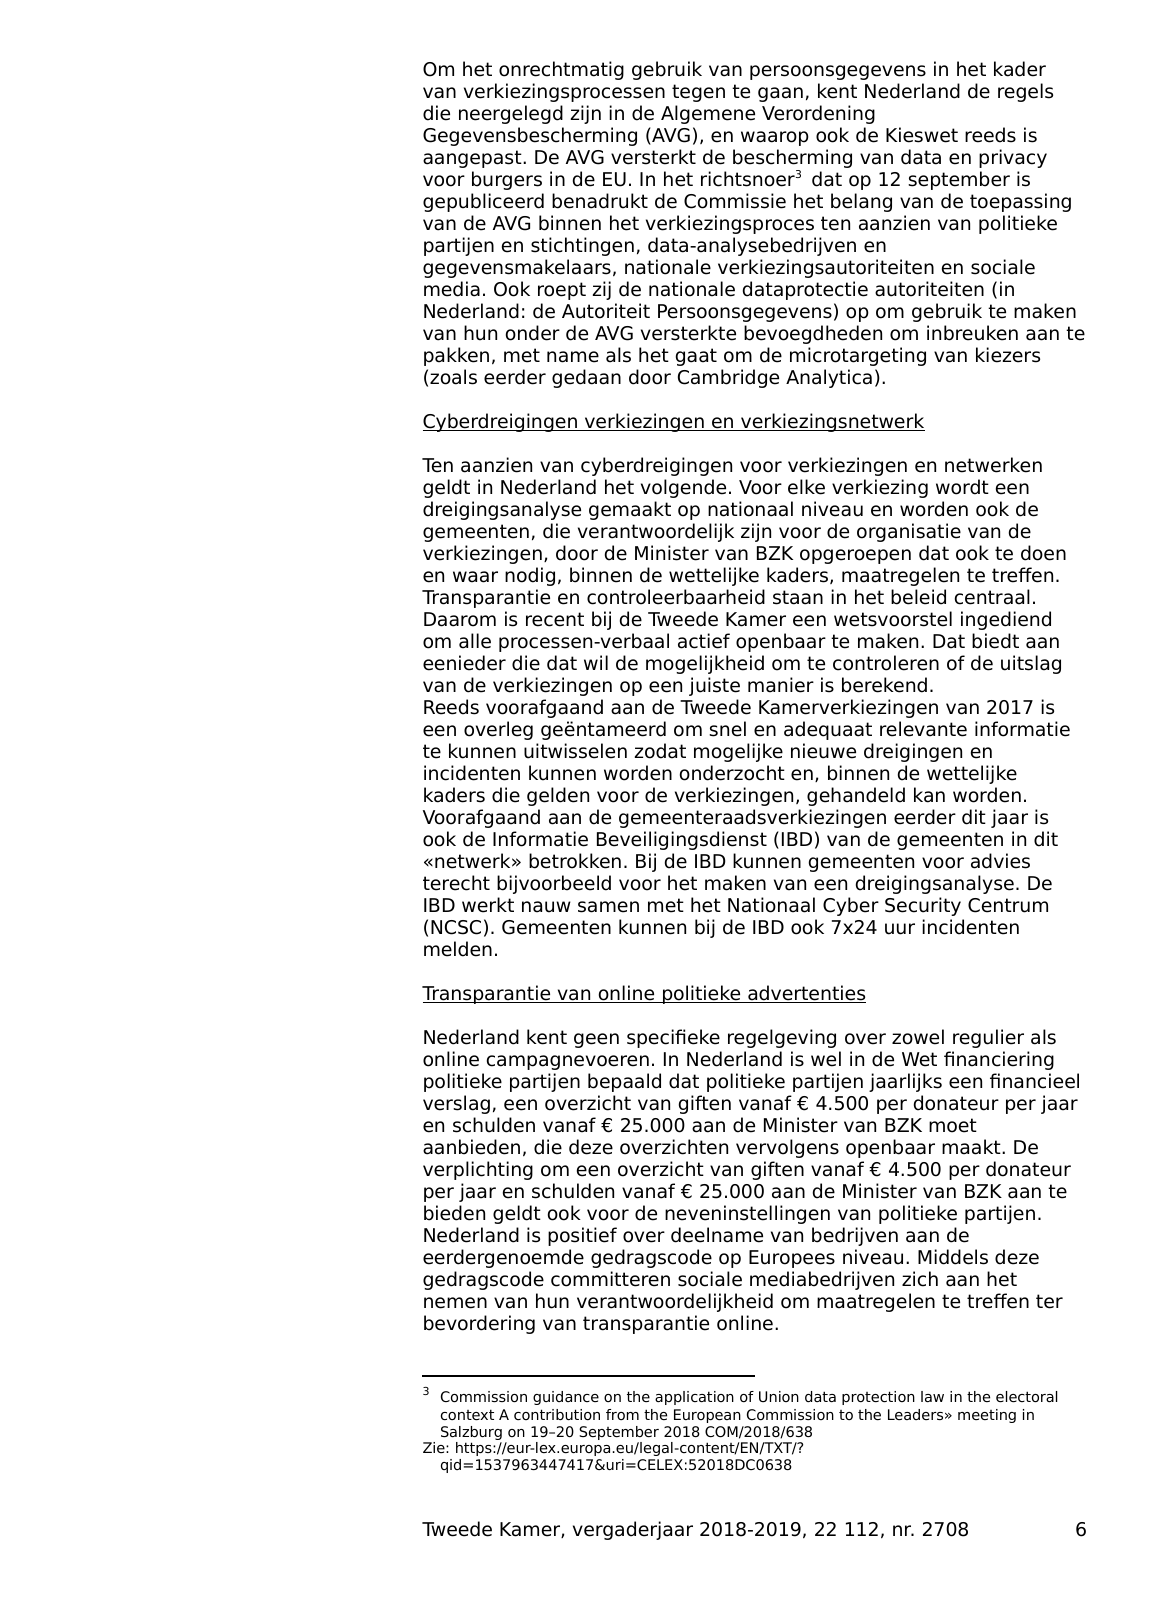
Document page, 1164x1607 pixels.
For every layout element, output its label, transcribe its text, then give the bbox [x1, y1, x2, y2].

text Nederland kent geen specifieke regelgeving over zowel regulier als online campagnevoeren. In Nederland is wel in de Wet financiering politieke partijen bepaald dat politieke partijen jaarlijks een financieel verslag, een overzicht van giften vanaf € 4.500 per donateur per jaar en schulden vanaf € 25.000 aan de Minister van BZK moet aanbieden, die deze overzichten vervolgens openbaar maakt. De verplichting om een overzicht van giften vanaf € 4.500 per donateur per jaar en schulden vanaf € 25.000 aan de Minister van BZK aan te bieden geldt ook voor de neveninstellingen van politieke partijen. [422, 1027, 1087, 1225]
subtitle Cyberdreigingen verkiezingen en verkiezingsnetwerk [422, 411, 1087, 433]
subtitle Transparantie van online politieke advertenties [422, 983, 1087, 1005]
text Commission guidance on the application of Union data protection law in the electoral context A contribution from the European Commission to the Leaders» meeting in Salzburg on 19–20 September 2018 COM/2018/638 [422, 1385, 1087, 1441]
text Zie: https://eur-lex.europa.eu/legal-content/EN/TXT/?qid=1537963447417&uri=CELEX:52018DC0638 [422, 1441, 1087, 1474]
text Nederland is positief over deelname van bedrijven aan de eerdergenoemde gedragscode op Europees niveau. Middels deze gedragscode committeren sociale mediabedrijven zich aan het nemen van hun verantwoordelijkheid om maatregelen te treffen ter bevordering van transparantie online. [422, 1225, 1087, 1335]
text Ten aanzien van cyberdreigingen voor verkiezingen en netwerken geldt in Nederland het volgende. Voor elke verkiezing wordt een dreigingsanalyse gemaakt op nationaal niveau en worden ook de gemeenten, die verantwoordelijk zijn voor de organisatie van de verkiezingen, door de Minister van BZK opgeroepen dat ook te doen en waar nodig, binnen de wettelijke kaders, maatregelen te treffen. Transparantie en controleerbaarheid staan in het beleid centraal. Daarom is recent bij de Tweede Kamer een wetsvoorstel ingediend om alle processen-verbaal actief openbaar te maken. Dat biedt aan eenieder die dat wil de mogelijkheid om te controleren of de uitslag van de verkiezingen op een juiste manier is berekend. [422, 455, 1087, 697]
text Om het onrechtmatig gebruik van persoonsgegevens in het kader van verkiezingsprocessen tegen te gaan, kent Nederland de regels die neergelegd zijn in de Algemene Verordening Gegevensbescherming (AVG), en waarop ook de Kieswet reeds is aangepast. De AVG versterkt de bescherming van data en privacy voor burgers in de EU. In het richtsnoer dat op 12 september is gepubliceerd benadrukt de Commissie het belang van de toepassing van de AVG binnen het verkiezingsproces ten aanzien van politieke partijen en stichtingen, data-analysebedrijven en gegevensmakelaars, nationale verkiezingsautoriteiten en sociale media. Ook roept zij de nationale dataprotectie autoriteiten (in Nederland: de Autoriteit Persoonsgegevens) op om gebruik te maken van hun onder de AVG versterkte bevoegdheden om inbreuken aan te pakken, met name als het gaat om de microtargeting van kiezers (zoals eerder gedaan door Cambridge Analytica). [422, 59, 1087, 389]
text Reeds voorafgaand aan de Tweede Kamerverkiezingen van 2017 is een overleg geëntameerd om snel en adequaat relevante informatie te kunnen uitwisselen zodat mogelijke nieuwe dreigingen en incidenten kunnen worden onderzocht en, binnen de wettelijke kaders die gelden voor de verkiezingen, gehandeld kan worden. Voorafgaand aan de gemeenteraadsverkiezingen eerder dit jaar is ook de Informatie Beveiligingsdienst (IBD) van de gemeenten in dit «netwerk» betrokken. Bij de IBD kunnen gemeenten voor advies terecht bijvoorbeeld voor het maken van een dreigingsanalyse. De IBD werkt nauw samen met het Nationaal Cyber Security Centrum (NCSC). Gemeenten kunnen bij de IBD ook 7x24 uur incidenten melden. [422, 697, 1087, 961]
